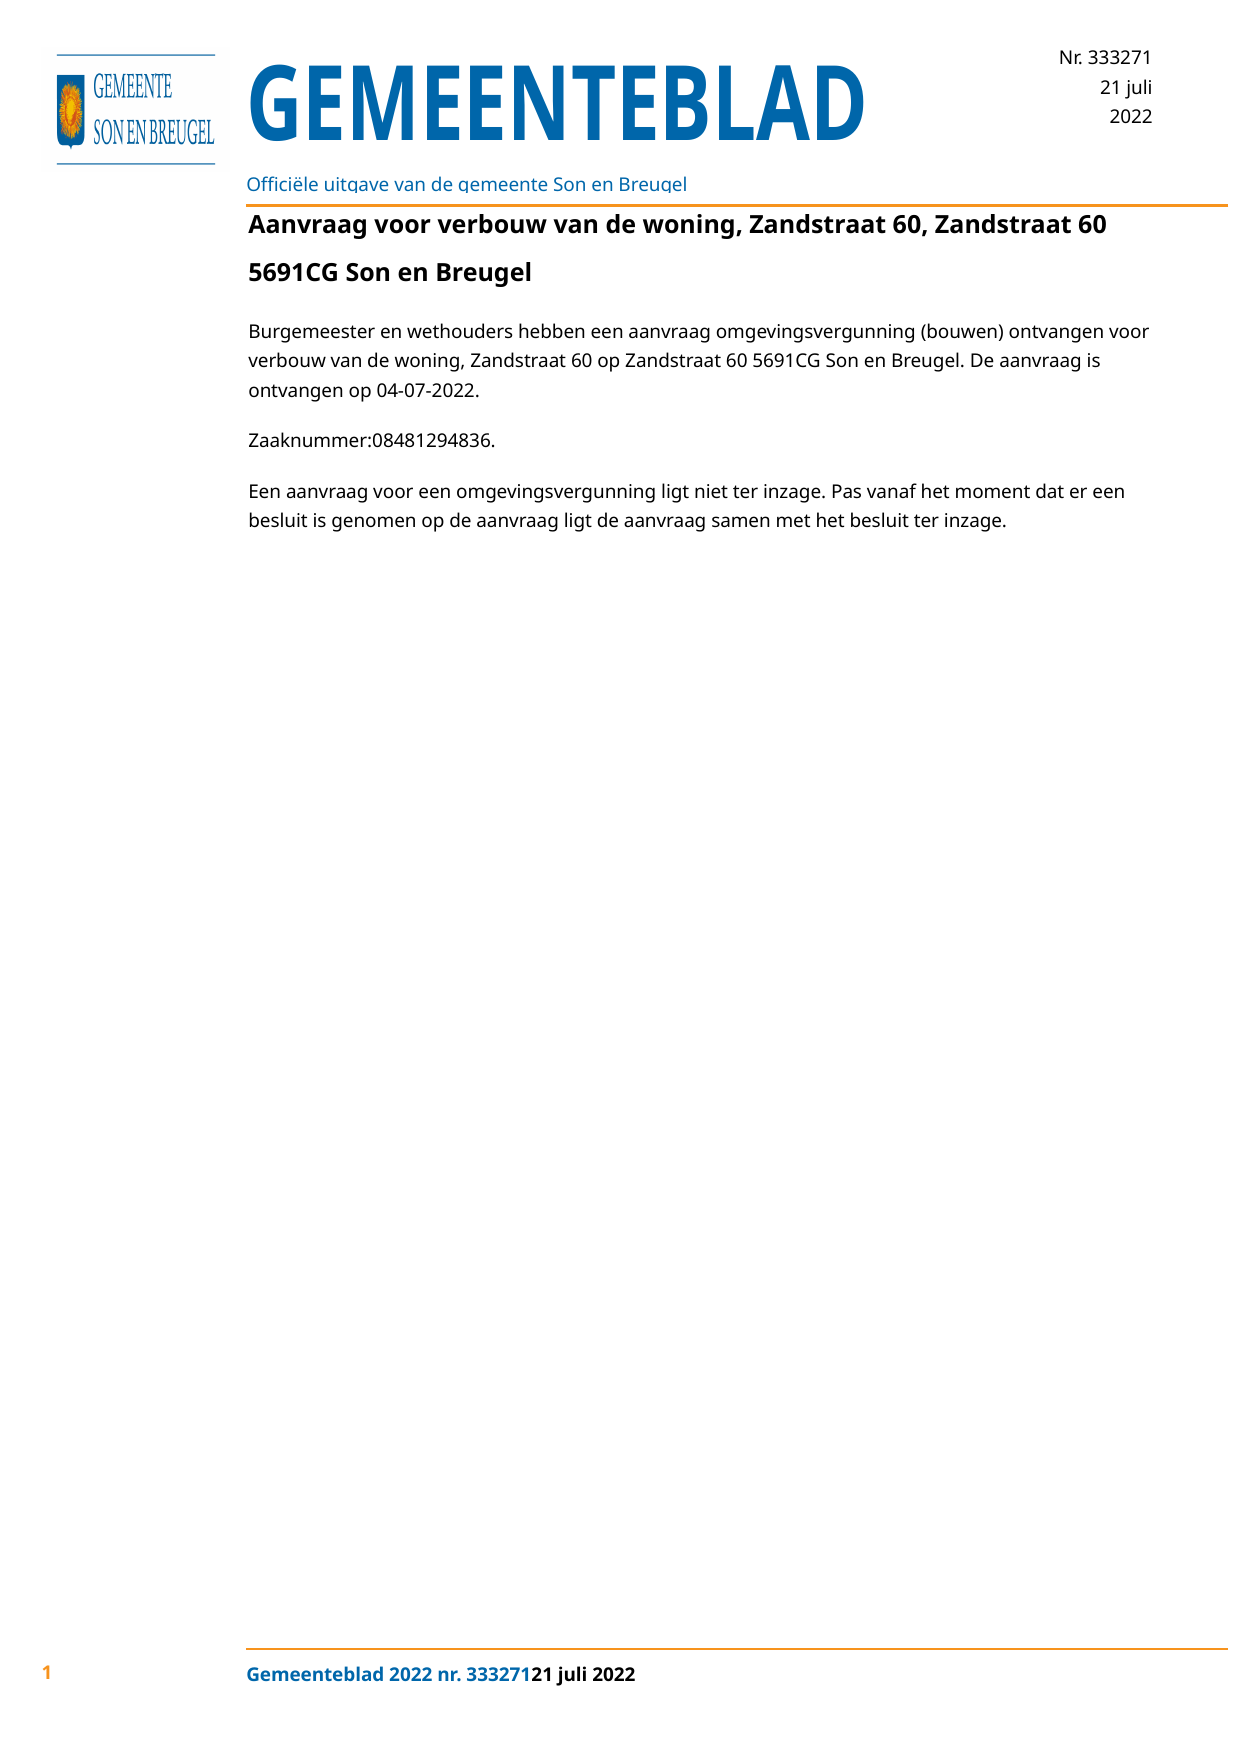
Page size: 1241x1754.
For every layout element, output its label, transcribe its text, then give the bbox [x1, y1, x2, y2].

text Een aanvraag voor een omgevingsvergunning ligt niet ter inzage. Pas vanaf het moment dat er een besluit is genomen op de aanvraag ligt de aanvraag samen met het besluit ter inzage. [248, 478, 1152, 533]
text Zaaknummer:08481294836. [248, 427, 1152, 453]
text Aanvraag voor verbouw van de woning, Zandstraat 60, Zandstraat 60 5691CG Son en Breugel [248, 207, 1152, 288]
text Burgemeester en wethouders hebben een aanvraag omgevingsvergunning (bouwen) ontvangen voor verbouw van de woning, Zandstraat 60 op Zandstraat 60 5691CG Son en Breugel. De aanvraag is ontvangen op 04-07-2022. [248, 318, 1152, 403]
picture [41, 47, 231, 172]
